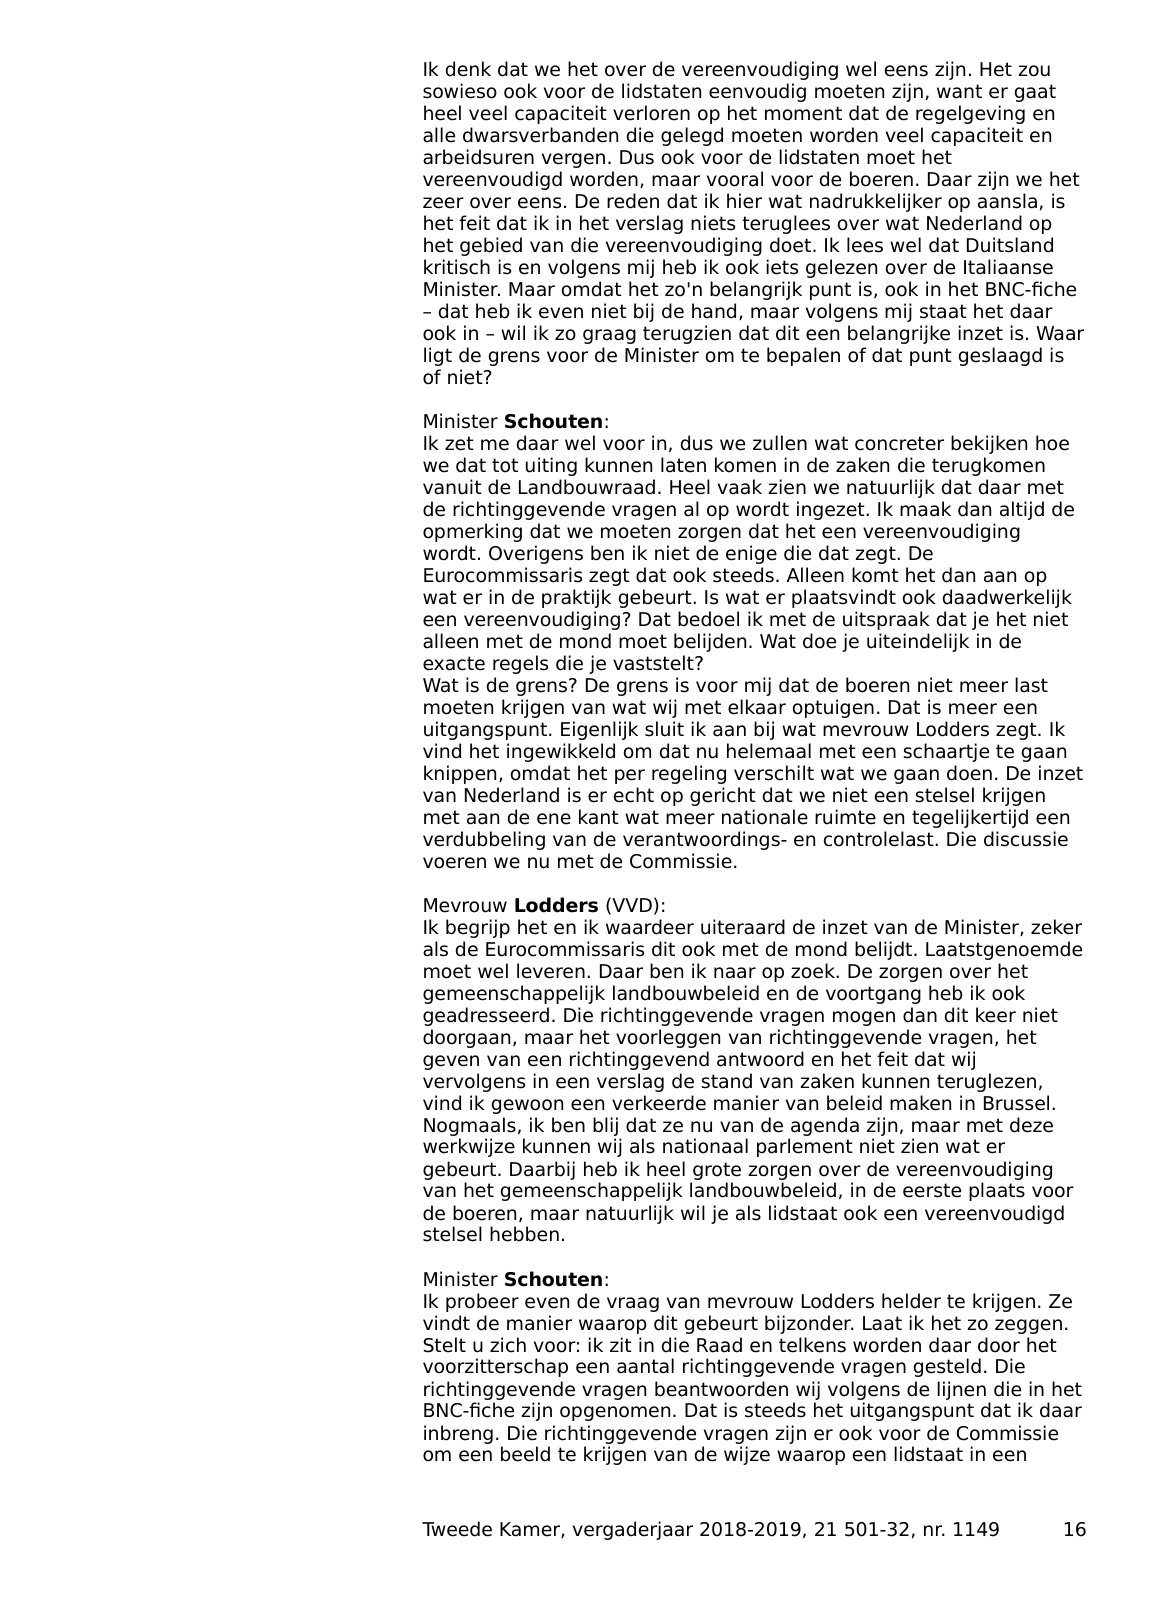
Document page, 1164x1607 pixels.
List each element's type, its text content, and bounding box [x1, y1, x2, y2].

text Ik zet me daar wel voor in, dus we zullen wat concreter bekijken hoe we dat tot uiting kunnen laten komen in de zaken die terugkomen vanuit de Landbouwraad. Heel vaak zien we natuurlijk dat daar met de richtinggevende vragen al op wordt ingezet. Ik maak dan altijd de opmerking dat we moeten zorgen dat het een vereenvoudiging wordt. Overigens ben ik niet de enige die dat zegt. De Eurocommissaris zegt dat ook steeds. Alleen komt het dan aan op wat er in de praktijk gebeurt. Is wat er plaatsvindt ook daadwerkelijk een vereenvoudiging? Dat bedoel ik met de uitspraak dat je het niet alleen met de mond moet belijden. Wat doe je uiteindelijk in de exacte regels die je vaststelt? [422, 433, 1087, 675]
text Ik probeer even de vraag van mevrouw Lodders helder te krijgen. Ze vindt de manier waarop dit gebeurt bijzonder. Laat ik het zo zeggen. Stelt u zich voor: ik zit in die Raad en telkens worden daar door het voorzitterschap een aantal richtinggevende vragen gesteld. Die richtinggevende vragen beantwoorden wij volgens de lijnen die in het BNC-fiche zijn opgenomen. Dat is steeds het uitgangspunt dat ik daar inbreng. Die richtinggevende vragen zijn er ook voor de Commissie om een beeld te krijgen van de wijze waarop een lidstaat in een [422, 1291, 1087, 1466]
text Wat is de grens? De grens is voor mij dat de boeren niet meer last moeten krijgen van wat wij met elkaar optuigen. Dat is meer een uitgangspunt. Eigenlijk sluit ik aan bij wat mevrouw Lodders zegt. Ik vind het ingewikkeld om dat nu helemaal met een schaartje te gaan knippen, omdat het per regeling verschilt wat we gaan doen. De inzet van Nederland is er echt op gericht dat we niet een stelsel krijgen met aan de ene kant wat meer nationale ruimte en tegelijkertijd een verdubbeling van de verantwoordings- en controlelast. Die discussie voeren we nu met de Commissie. [422, 675, 1087, 872]
text Ik denk dat we het over de vereenvoudiging wel eens zijn. Het zou sowieso ook voor de lidstaten eenvoudig moeten zijn, want er gaat heel veel capaciteit verloren op het moment dat de regelgeving en alle dwarsverbanden die gelegd moeten worden veel capaciteit en arbeidsuren vergen. Dus ook voor de lidstaten moet het vereenvoudigd worden, maar vooral voor de boeren. Daar zijn we het zeer over eens. De reden dat ik hier wat nadrukkelijker op aansla, is het feit dat ik in het verslag niets teruglees over wat Nederland op het gebied van die vereenvoudiging doet. Ik lees wel dat Duitsland kritisch is en volgens mij heb ik ook iets gelezen over de Italiaanse Minister. Maar omdat het zo'n belangrijk punt is, ook in het BNC-fiche – dat heb ik even niet bij de hand, maar volgens mij staat het daar ook in – wil ik zo graag terugzien dat dit een belangrijke inzet is. Waar ligt de grens voor de Minister om te bepalen of dat punt geslaagd is of niet? [422, 59, 1087, 389]
text Minister Schouten: [422, 1268, 1087, 1291]
text Ik begrijp het en ik waardeer uiteraard de inzet van de Minister, zeker als de Eurocommissaris dit ook met de mond belijdt. Laatstgenoemde moet wel leveren. Daar ben ik naar op zoek. De zorgen over het gemeenschappelijk landbouwbeleid en de voortgang heb ik ook geadresseerd. Die richtinggevende vragen mogen dan dit keer niet doorgaan, maar het voorleggen van richtinggevende vragen, het geven van een richtinggevend antwoord en het feit dat wij vervolgens in een verslag de stand van zaken kunnen teruglezen, vind ik gewoon een verkeerde manier van beleid maken in Brussel. Nogmaals, ik ben blij dat ze nu van de agenda zijn, maar met deze werkwijze kunnen wij als nationaal parlement niet zien wat er gebeurt. Daarbij heb ik heel grote zorgen over de vereenvoudiging van het gemeenschappelijk landbouwbeleid, in de eerste plaats voor de boeren, maar natuurlijk wil je als lidstaat ook een vereenvoudigd stelsel hebben. [422, 917, 1087, 1246]
text Minister Schouten: [422, 411, 1087, 433]
text Mevrouw Lodders (VVD): [422, 895, 1087, 917]
